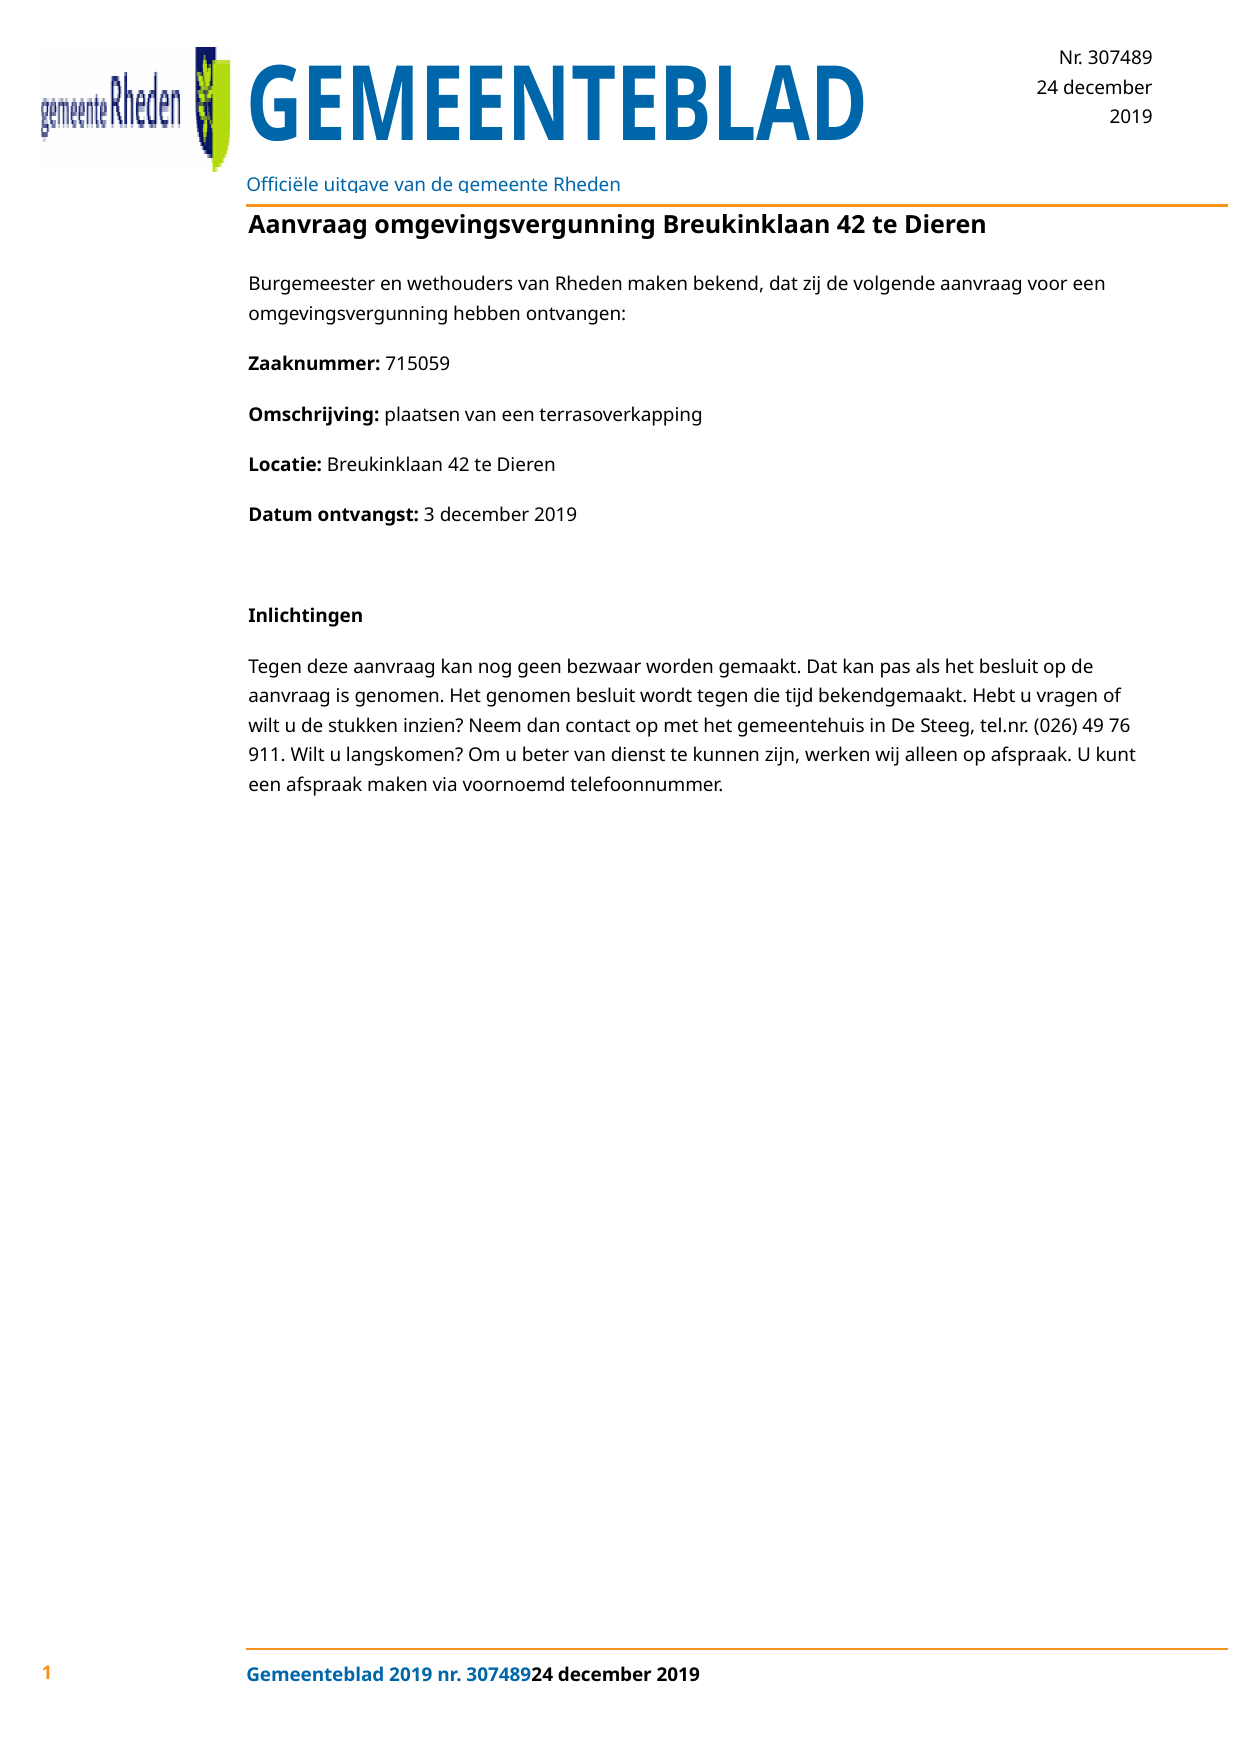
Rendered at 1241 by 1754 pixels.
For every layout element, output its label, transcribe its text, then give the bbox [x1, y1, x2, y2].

text Burgemeester en wethouders van Rheden maken bekend, dat zij de volgende aanvraag voor een omgevingsvergunning hebben ontvangen: [248, 270, 1152, 326]
picture [41, 47, 231, 172]
text Datum ontvangst: 3 december 2019 [248, 502, 1152, 527]
text Omschrijving: plaatsen van een terrasoverkapping [248, 401, 1152, 426]
text Inlichtingen [248, 602, 1152, 628]
text Tegen deze aanvraag kan nog geen bezwaar worden gemaakt. Dat kan pas als het besluit op de aanvraag is genomen. Het genomen besluit wordt tegen die tijd bekendgemaakt. Hebt u vragen of wilt u de stukken inzien? Neem dan contact op met het gemeentehuis in De Steeg, tel.nr. (026) 49 76 911. Wilt u langskomen? Om u beter van dienst te kunnen zijn, werken wij alleen op afspraak. U kunt een afspraak maken via voornoemd telefoonnummer. [248, 653, 1152, 797]
text Aanvraag omgevingsvergunning Breukinklaan 42 te Dieren [248, 207, 1152, 241]
text Locatie: Breukinklaan 42 te Dieren [248, 451, 1152, 477]
text Zaaknummer: 715059 [248, 350, 1152, 376]
